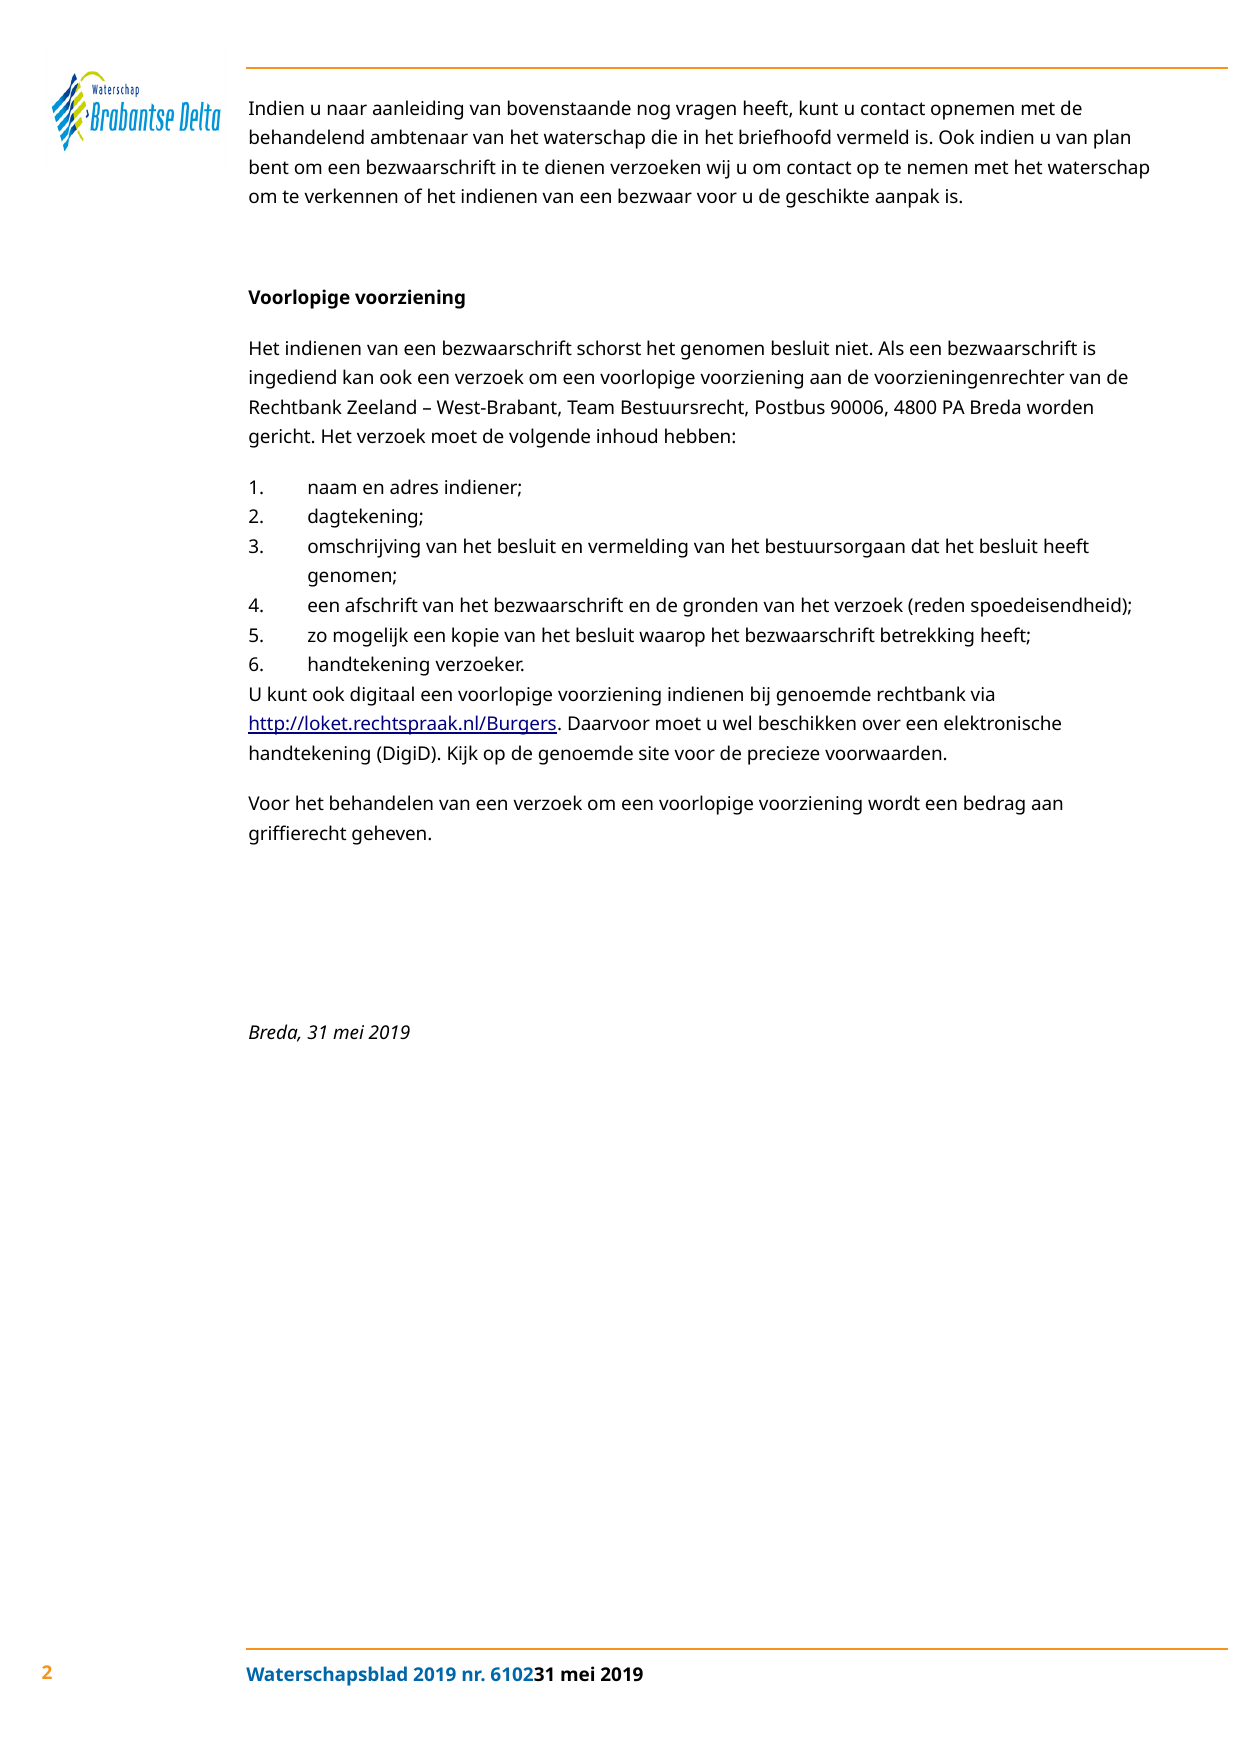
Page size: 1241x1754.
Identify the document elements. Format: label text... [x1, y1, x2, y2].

text Indien u naar aanleiding van bovenstaande nog vragen heeft, kunt u contact opnemen met de behandelend ambtenaar van het waterschap die in het briefhoofd vermeld is. Ook indien u van plan bent om een bezwaarschrift in te dienen verzoeken wij u om contact op te nemen met het waterschap om te verkennen of het indienen van een bezwaar voor u de geschikte aanpak is. [248, 95, 1152, 209]
list een afschrift van het bezwaarschrift en de gronden van het verzoek (reden spoedeisendheid); [248, 592, 1152, 618]
list naam en adres indiener; [248, 474, 1152, 500]
list dagtekening; [248, 503, 1152, 529]
list omschrijving van het besluit en vermelding van het bestuursorgaan dat het besluit heeft genomen; [248, 533, 1152, 588]
picture [41, 47, 231, 172]
list zo mogelijk een kopie van het besluit waarop het bezwaarschrift betrekking heeft; [248, 622, 1152, 648]
text Voorlopige voorziening [248, 284, 1152, 310]
text Voor het behandelen van een verzoek om een voorlopige voorziening wordt een bedrag aan griffierecht geheven. [248, 791, 1152, 846]
text U kunt ook digitaal een voorlopige voorziening indienen bij genoemde rechtbank via http://loket.rechtspraak.nl/Burgers. Daarvoor moet u wel beschikken over een elektronische handtekening (DigiD). Kijk op de genoemde site voor de precieze voorwaarden. [248, 681, 1152, 766]
list handtekening verzoeker. [248, 651, 1152, 677]
text Breda, 31 mei 2019 [248, 1019, 1152, 1045]
text Het indienen van een bezwaarschrift schorst het genomen besluit niet. Als een bezwaarschrift is ingediend kan ook een verzoek om een voorlopige voorziening aan de voorzieningenrechter van de Rechtbank Zeeland – West-Brabant, Team Bestuursrecht, Postbus 90006, 4800 PA Breda worden gericht. Het verzoek moet de volgende inhoud hebben: [248, 335, 1152, 449]
